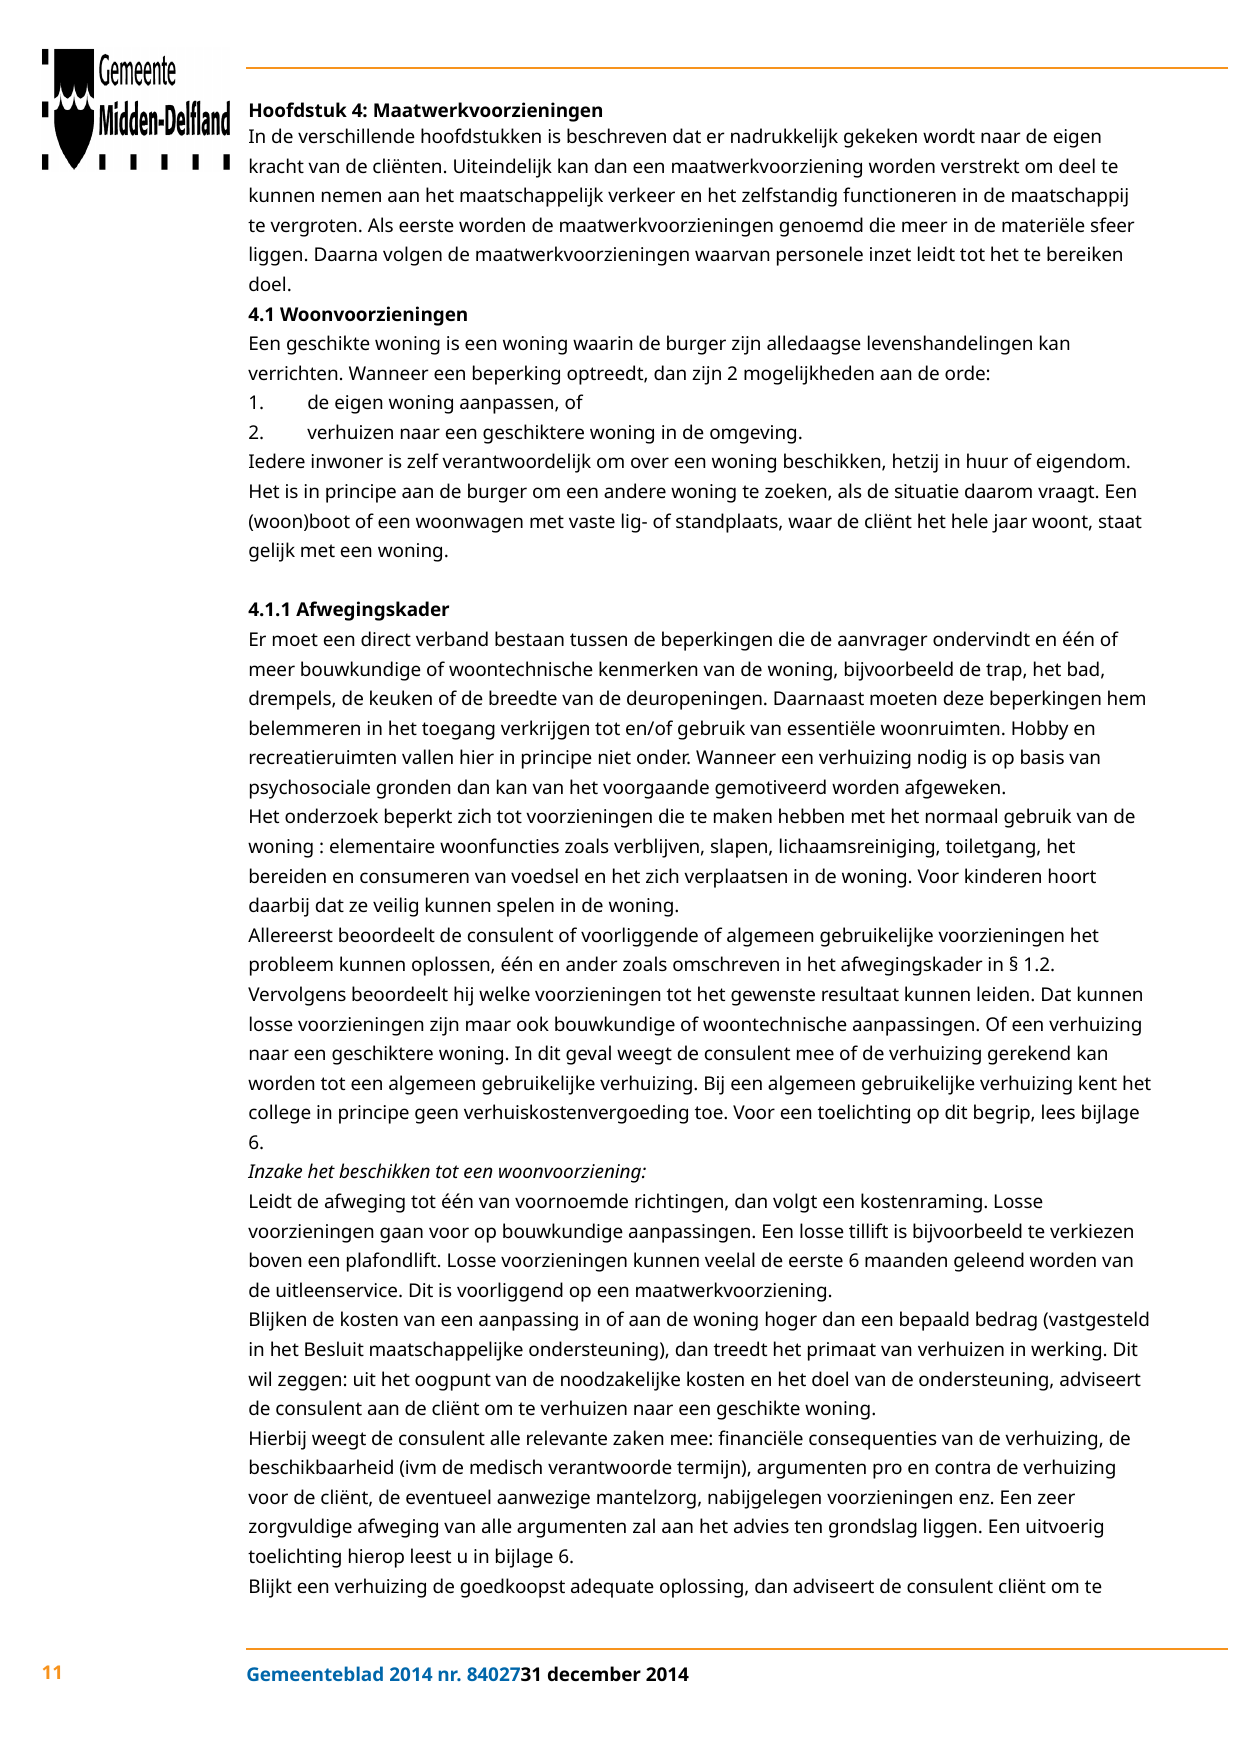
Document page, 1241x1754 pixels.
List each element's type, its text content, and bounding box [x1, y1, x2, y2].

text Er moet een direct verband bestaan tussen de beperkingen die de aanvrager ondervindt en één of meer bouwkundige of woontechnische kenmerken van de woning, bijvoorbeeld de trap, het bad, drempels, de keuken of de breedte van de deuropeningen. Daarnaast moeten deze beperkingen hem belemmeren in het toegang verkrijgen tot en/of gebruik van essentiële woonruimten. Hobby en recreatieruimten vallen hier in principe niet onder. Wanneer een verhuizing nodig is op basis van psychosociale gronden dan kan van het voorgaande gemotiveerd worden afgeweken. [248, 626, 1152, 800]
text Hierbij weegt de consulent alle relevante zaken mee: financiële consequenties van de verhuizing, de beschikbaarheid (ivm de medisch verantwoorde termijn), argumenten pro en contra de verhuizing voor de cliënt, de eventueel aanwezige mantelzorg, nabijgelegen voorzieningen enz. Een zeer zorgvuldige afweging van alle argumenten zal aan het advies ten grondslag liggen. Een uitvoerig toelichting hierop leest u in bijlage 6. [248, 1425, 1152, 1569]
text Inzake het beschikken tot een woonvoorziening: [248, 1159, 1152, 1184]
text Vervolgens beoordeelt hij welke voorzieningen tot het gewenste resultaat kunnen leiden. Dat kunnen losse voorzieningen zijn maar ook bouwkundige of woontechnische aanpassingen. Of een verhuizing naar een geschiktere woning. In dit geval weegt de consulent mee of de verhuizing gerekend kan worden tot een algemeen gebruikelijke verhuizing. Bij een algemeen gebruikelijke verhuizing kent het college in principe geen verhuiskostenvergoeding toe. Voor een toelichting op dit begrip, lees bijlage 6. [248, 981, 1152, 1155]
text Leidt de afweging tot één van voornoemde richtingen, dan volgt een kostenraming. Losse voorzieningen gaan voor op bouwkundige aanpassingen. Een losse tillift is bijvoorbeeld te verkiezen boven een plafondlift. Losse voorzieningen kunnen veelal de eerste 6 maanden geleend worden van de uitleenservice. Dit is voorliggend op een maatwerkvoorziening. [248, 1188, 1152, 1303]
text Het onderzoek beperkt zich tot voorzieningen die te maken hebben met het normaal gebruik van de woning : elementaire woonfuncties zoals verblijven, slapen, lichaamsreiniging, toiletgang, het bereiden en consumeren van voedsel en het zich verplaatsen in de woning. Voor kinderen hoort daarbij dat ze veilig kunnen spelen in de woning. [248, 804, 1152, 918]
text Blijken de kosten van een aanpassing in of aan de woning hoger dan een bepaald bedrag (vastgesteld in het Besluit maatschappelijke ondersteuning), dan treedt het primaat van verhuizen in werking. Dit wil zeggen: uit het oogpunt van de noodzakelijke kosten en het doel van de ondersteuning, adviseert de consulent aan de cliënt om te verhuizen naar een geschikte woning. [248, 1307, 1152, 1421]
list de eigen woning aanpassen, of [248, 389, 1152, 415]
text 4.1 Woonvoorzieningen [248, 301, 1152, 326]
text Allereerst beoordeelt de consulent of voorliggende of algemeen gebruikelijke voorzieningen het probleem kunnen oplossen, één en ander zoals omschreven in het afwegingskader in § 1.2. [248, 922, 1152, 977]
picture [41, 47, 231, 172]
text Hoofdstuk 4: Maatwerkvoorzieningen [248, 95, 1152, 123]
text Een geschikte woning is een woning waarin de burger zijn alledaagse levenshandelingen kan verrichten. Wanneer een beperking optreedt, dan zijn 2 mogelijkheden aan de orde: [248, 330, 1152, 386]
text In de verschillende hoofdstukken is beschreven dat er nadrukkelijk gekeken wordt naar de eigen kracht van de cliënten. Uiteindelijk kan dan een maatwerkvoorziening worden verstrekt om deel te kunnen nemen aan het maatschappelijk verkeer en het zelfstandig functioneren in de maatschappij te vergroten. Als eerste worden de maatwerkvoorzieningen genoemd die meer in de materiële sfeer liggen. Daarna volgen de maatwerkvoorzieningen waarvan personele inzet leidt tot het te bereiken doel. [248, 123, 1152, 297]
list verhuizen naar een geschiktere woning in de omgeving. [248, 419, 1152, 445]
text Blijkt een verhuizing de goedkoopst adequate oplossing, dan adviseert de consulent cliënt om te [248, 1573, 1152, 1598]
text Iedere inwoner is zelf verantwoordelijk om over een woning beschikken, hetzij in huur of eigendom. Het is in principe aan de burger om een andere woning te zoeken, als de situatie daarom vraagt. Een (woon)boot of een woonwagen met vaste lig- of standplaats, waar de cliënt het hele jaar woont, staat gelijk met een woning. [248, 449, 1152, 563]
text 4.1.1 Afwegingskader [248, 597, 1152, 622]
